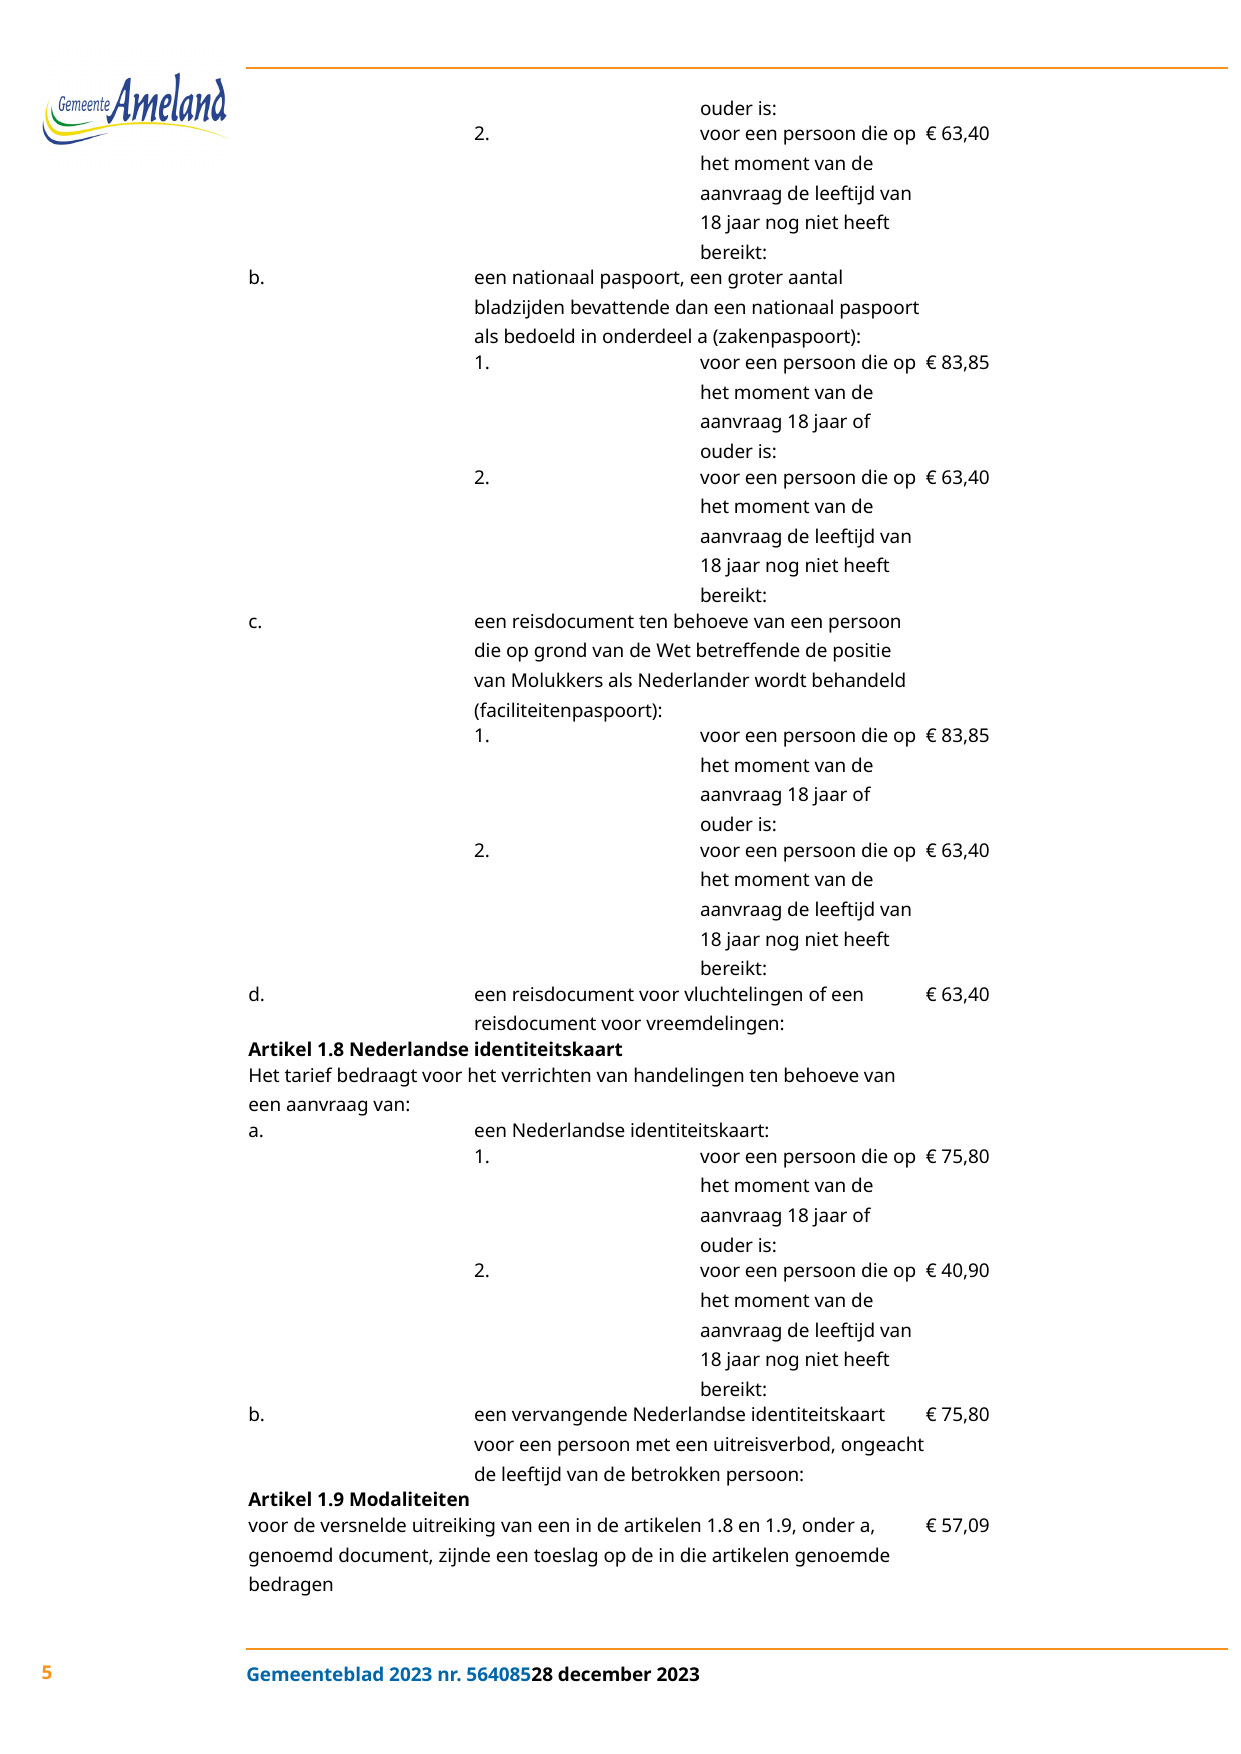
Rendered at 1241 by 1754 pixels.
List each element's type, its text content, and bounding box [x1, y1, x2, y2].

table_cell 2. [474, 837, 700, 981]
table_cell 1. [474, 723, 700, 837]
table_cell 2. [474, 464, 700, 608]
table_cell [926, 1487, 1152, 1512]
table_cell [926, 1062, 1152, 1117]
table_cell een reisdocument voor vluchtelingen of een reisdocument voor vreemdelingen: [474, 981, 926, 1036]
table_cell voor een persoon die op het moment van de aanvraag 18 jaar of ouder is: [700, 350, 926, 464]
table_cell een Nederlandse identiteitskaart: [474, 1118, 926, 1143]
table_cell 2. [474, 1258, 700, 1402]
table_cell € 63,40 [926, 121, 1152, 264]
table_cell ouder is: [700, 95, 926, 121]
table_cell [926, 265, 1152, 349]
table_cell een reisdocument ten behoeve van een persoon die op grond van de Wet betreffende de positie van Molukkers als Nederlander wordt behandeld (faciliteitenpaspoort): [474, 608, 926, 722]
table_cell [248, 723, 474, 837]
table_cell Artikel 1.8 Nederlandse identiteitskaart [248, 1036, 926, 1062]
table_cell Het tarief bedraagt voor het verrichten van handelingen ten behoeve van een aanvraag van: [248, 1062, 926, 1117]
table_cell voor een persoon die op het moment van de aanvraag de leeftijd van 18 jaar nog niet heeft bereikt: [700, 121, 926, 264]
table_cell voor een persoon die op het moment van de aanvraag 18 jaar of ouder is: [700, 1143, 926, 1258]
table_cell Artikel 1.9 Modaliteiten [248, 1487, 926, 1512]
table_cell € 83,85 [926, 723, 1152, 837]
table_cell a. [248, 1118, 474, 1143]
table_cell d. [248, 981, 474, 1036]
table_cell [926, 1118, 1152, 1143]
table_cell 1. [474, 350, 700, 464]
table_cell € 40,90 [926, 1258, 1152, 1402]
table_cell [474, 95, 700, 121]
table_cell € 57,09 [926, 1512, 1152, 1597]
table_cell een vervangende Nederlandse identiteitskaart voor een persoon met een uitreisverbod, ongeacht de leeftijd van de betrokken persoon: [474, 1402, 926, 1487]
table_cell voor een persoon die op het moment van de aanvraag de leeftijd van 18 jaar nog niet heeft bereikt: [700, 464, 926, 608]
table_cell [248, 1143, 474, 1258]
table_cell voor een persoon die op het moment van de aanvraag de leeftijd van 18 jaar nog niet heeft bereikt: [700, 837, 926, 981]
table_cell [926, 95, 1152, 121]
table_cell [926, 1036, 1152, 1062]
table_cell € 63,40 [926, 981, 1152, 1036]
picture [41, 47, 231, 172]
table_cell 2. [474, 121, 700, 264]
table_cell [926, 608, 1152, 722]
table_cell € 75,80 [926, 1143, 1152, 1258]
table_cell [248, 1258, 474, 1402]
table_cell [248, 121, 474, 264]
table_cell voor de versnelde uitreiking van een in de artikelen 1.8 en 1.9, onder a, genoemd document, zijnde een toeslag op de in die artikelen genoemde bedragen [248, 1512, 926, 1597]
table_cell € 63,40 [926, 464, 1152, 608]
table_cell [248, 464, 474, 608]
table_cell een nationaal paspoort, een groter aantal bladzijden bevattende dan een nationaal paspoort als bedoeld in onderdeel a (zakenpaspoort): [474, 265, 926, 349]
table_cell € 75,80 [926, 1402, 1152, 1487]
table_cell [248, 350, 474, 464]
table_cell b. [248, 1402, 474, 1487]
table_cell voor een persoon die op het moment van de aanvraag de leeftijd van 18 jaar nog niet heeft bereikt: [700, 1258, 926, 1402]
table_cell € 83,85 [926, 350, 1152, 464]
table_cell b. [248, 265, 474, 349]
table_cell [248, 837, 474, 981]
table_cell c. [248, 608, 474, 722]
table_cell [248, 95, 474, 121]
table_cell 1. [474, 1143, 700, 1258]
table_cell € 63,40 [926, 837, 1152, 981]
table_cell voor een persoon die op het moment van de aanvraag 18 jaar of ouder is: [700, 723, 926, 837]
